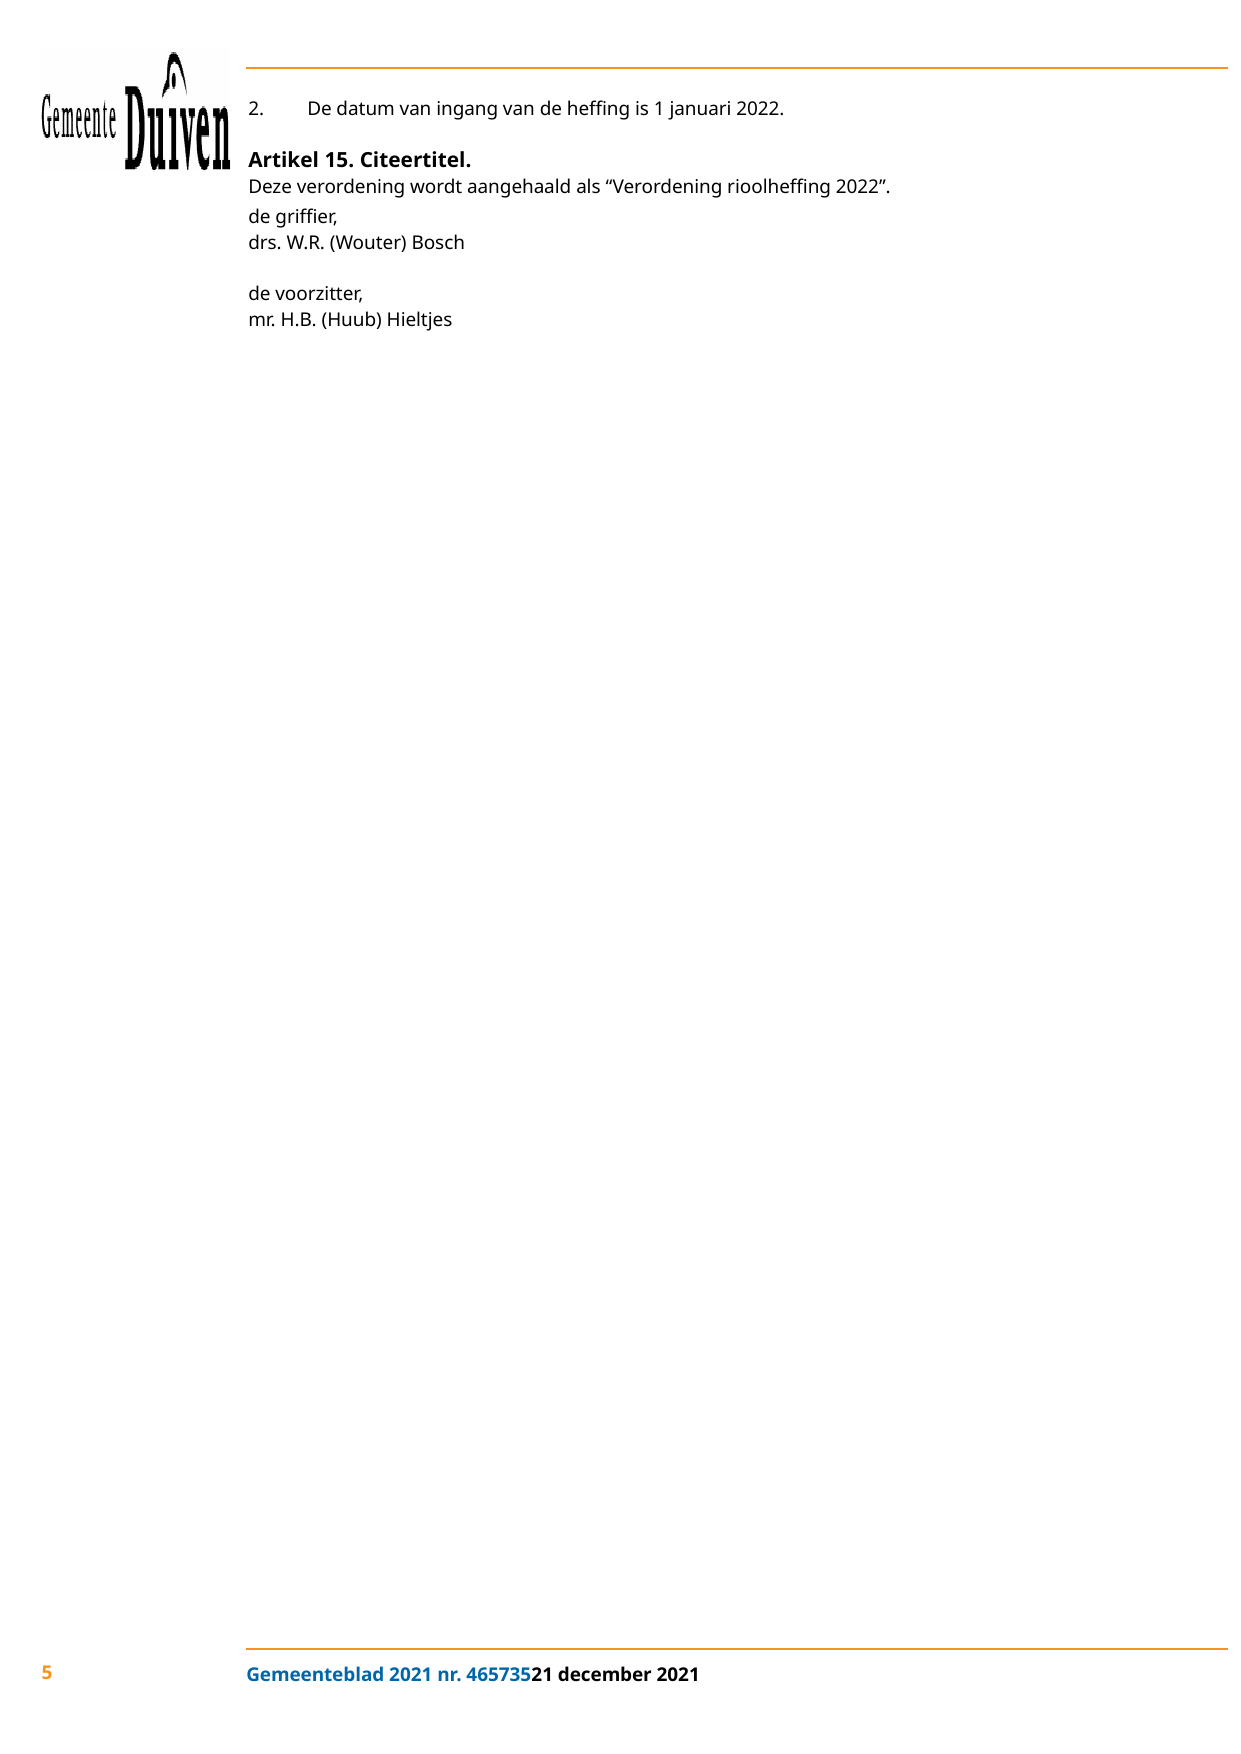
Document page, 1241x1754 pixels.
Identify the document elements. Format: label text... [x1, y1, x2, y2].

text Artikel 15. Citeertitel. [248, 145, 1152, 174]
text mr. H.B. (Huub) Hieltjes [248, 306, 1152, 332]
list De datum van ingang van de heffing is 1 januari 2022. [248, 95, 1152, 121]
text de griffier, [248, 203, 1152, 229]
text de voorzitter, [248, 280, 1152, 306]
text drs. W.R. (Wouter) Bosch [248, 229, 1152, 255]
text Deze verordening wordt aangehaald als “Verordening rioolheffing 2022”. [248, 174, 1152, 199]
picture [41, 47, 231, 172]
